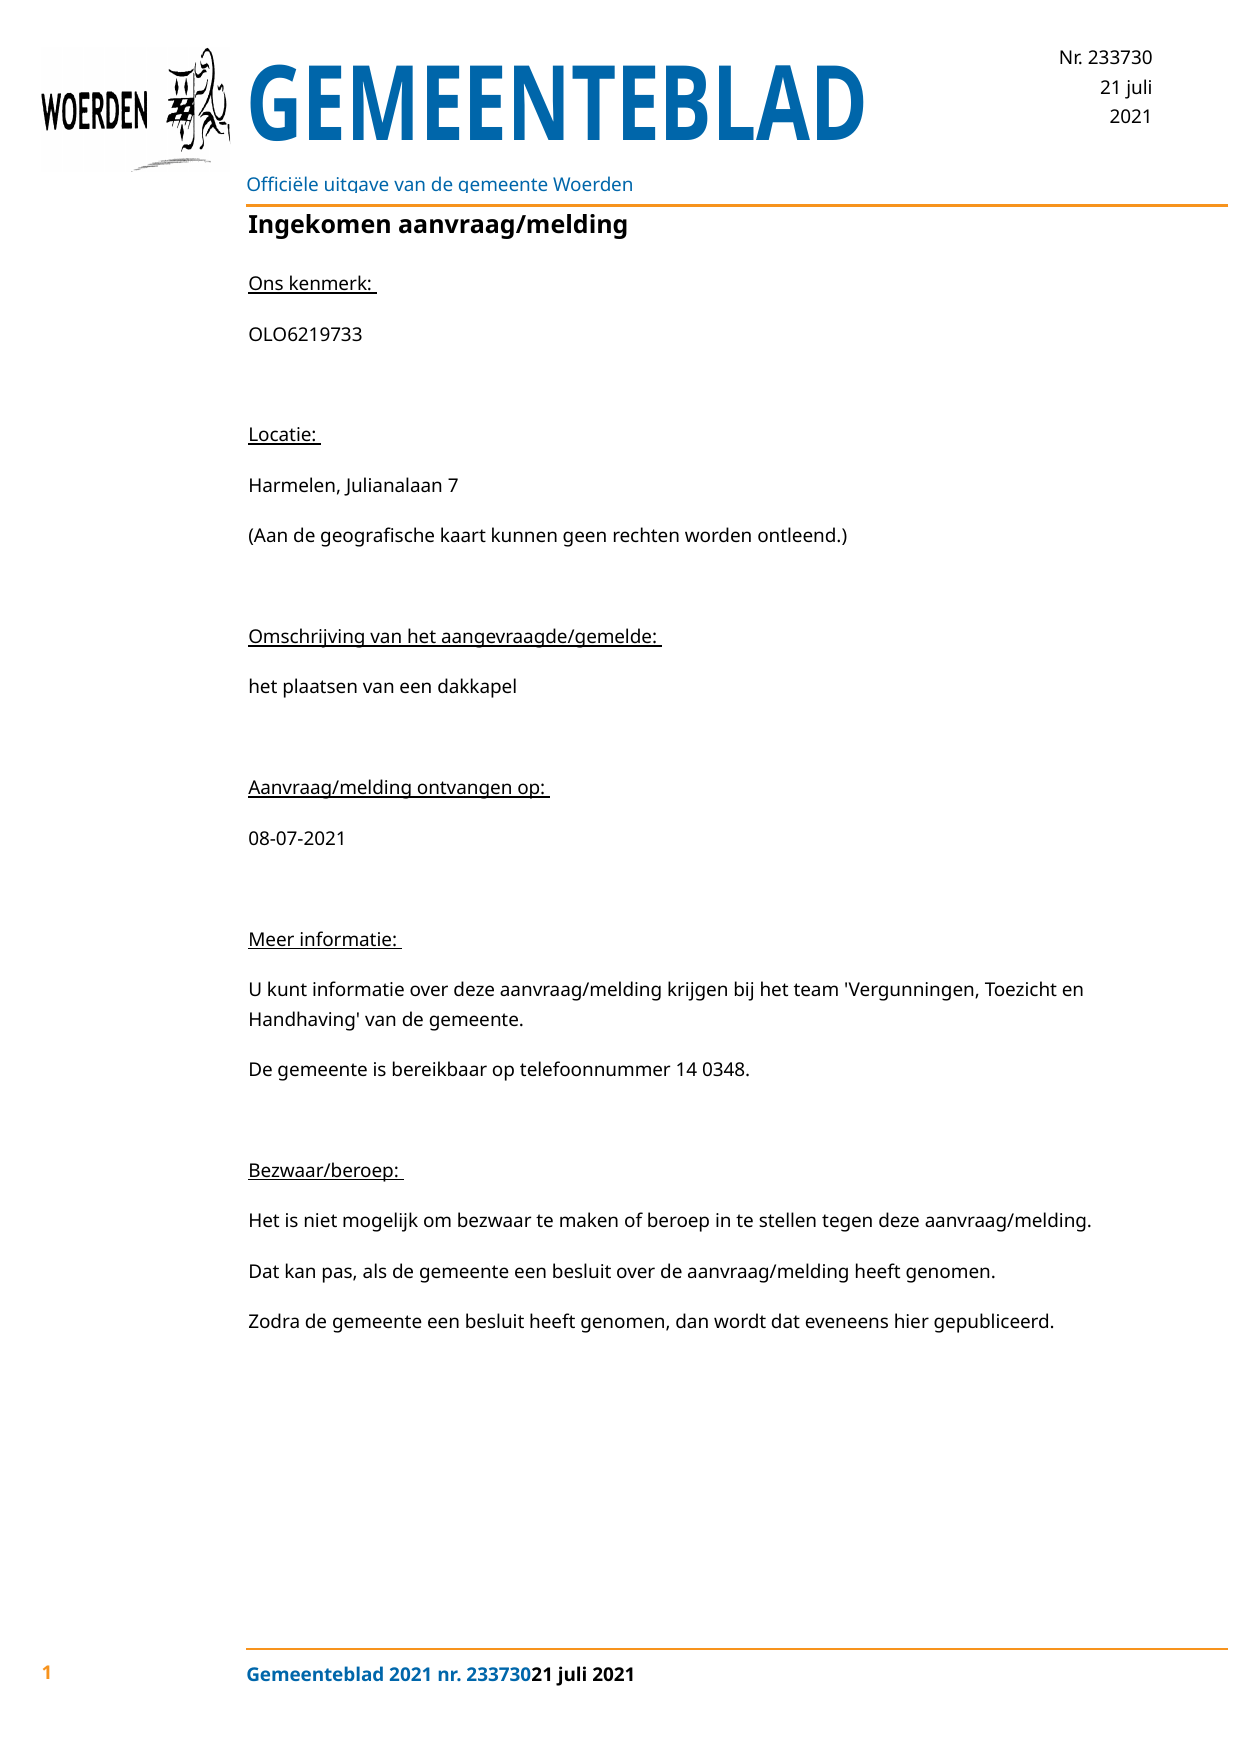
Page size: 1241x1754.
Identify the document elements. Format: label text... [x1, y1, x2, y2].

text Ingekomen aanvraag/melding [248, 207, 1152, 241]
text (Aan de geografische kaart kunnen geen rechten worden ontleend.) [248, 522, 1152, 548]
text Meer informatie: [248, 926, 1152, 951]
picture [41, 47, 231, 172]
text het plaatsen van een dakkapel [248, 674, 1152, 699]
text OLO6219733 [248, 321, 1152, 346]
text Zodra de gemeente een besluit heeft genomen, dan wordt dat eveneens hier gepubliceerd. [248, 1308, 1152, 1334]
text Harmelen, Julianalaan 7 [248, 472, 1152, 498]
text De gemeente is bereikbaar op telefoonnummer 14 0348. [248, 1056, 1152, 1082]
text Bezwaar/beroep: [248, 1157, 1152, 1183]
text Ons kenmerk: [248, 270, 1152, 296]
text 08-07-2021 [248, 825, 1152, 851]
text Omschrijving van het aangevraagde/gemelde: [248, 623, 1152, 649]
text Dat kan pas, als de gemeente een besluit over de aanvraag/melding heeft genomen. [248, 1258, 1152, 1283]
text U kunt informatie over deze aanvraag/melding krijgen bij het team 'Vergunningen, Toezicht en Handhaving' van de gemeente. [248, 976, 1152, 1031]
text Locatie: [248, 422, 1152, 447]
text Het is niet mogelijk om bezwaar te maken of beroep in te stellen tegen deze aanvraag/melding. [248, 1207, 1152, 1233]
text Aanvraag/melding ontvangen op: [248, 774, 1152, 800]
